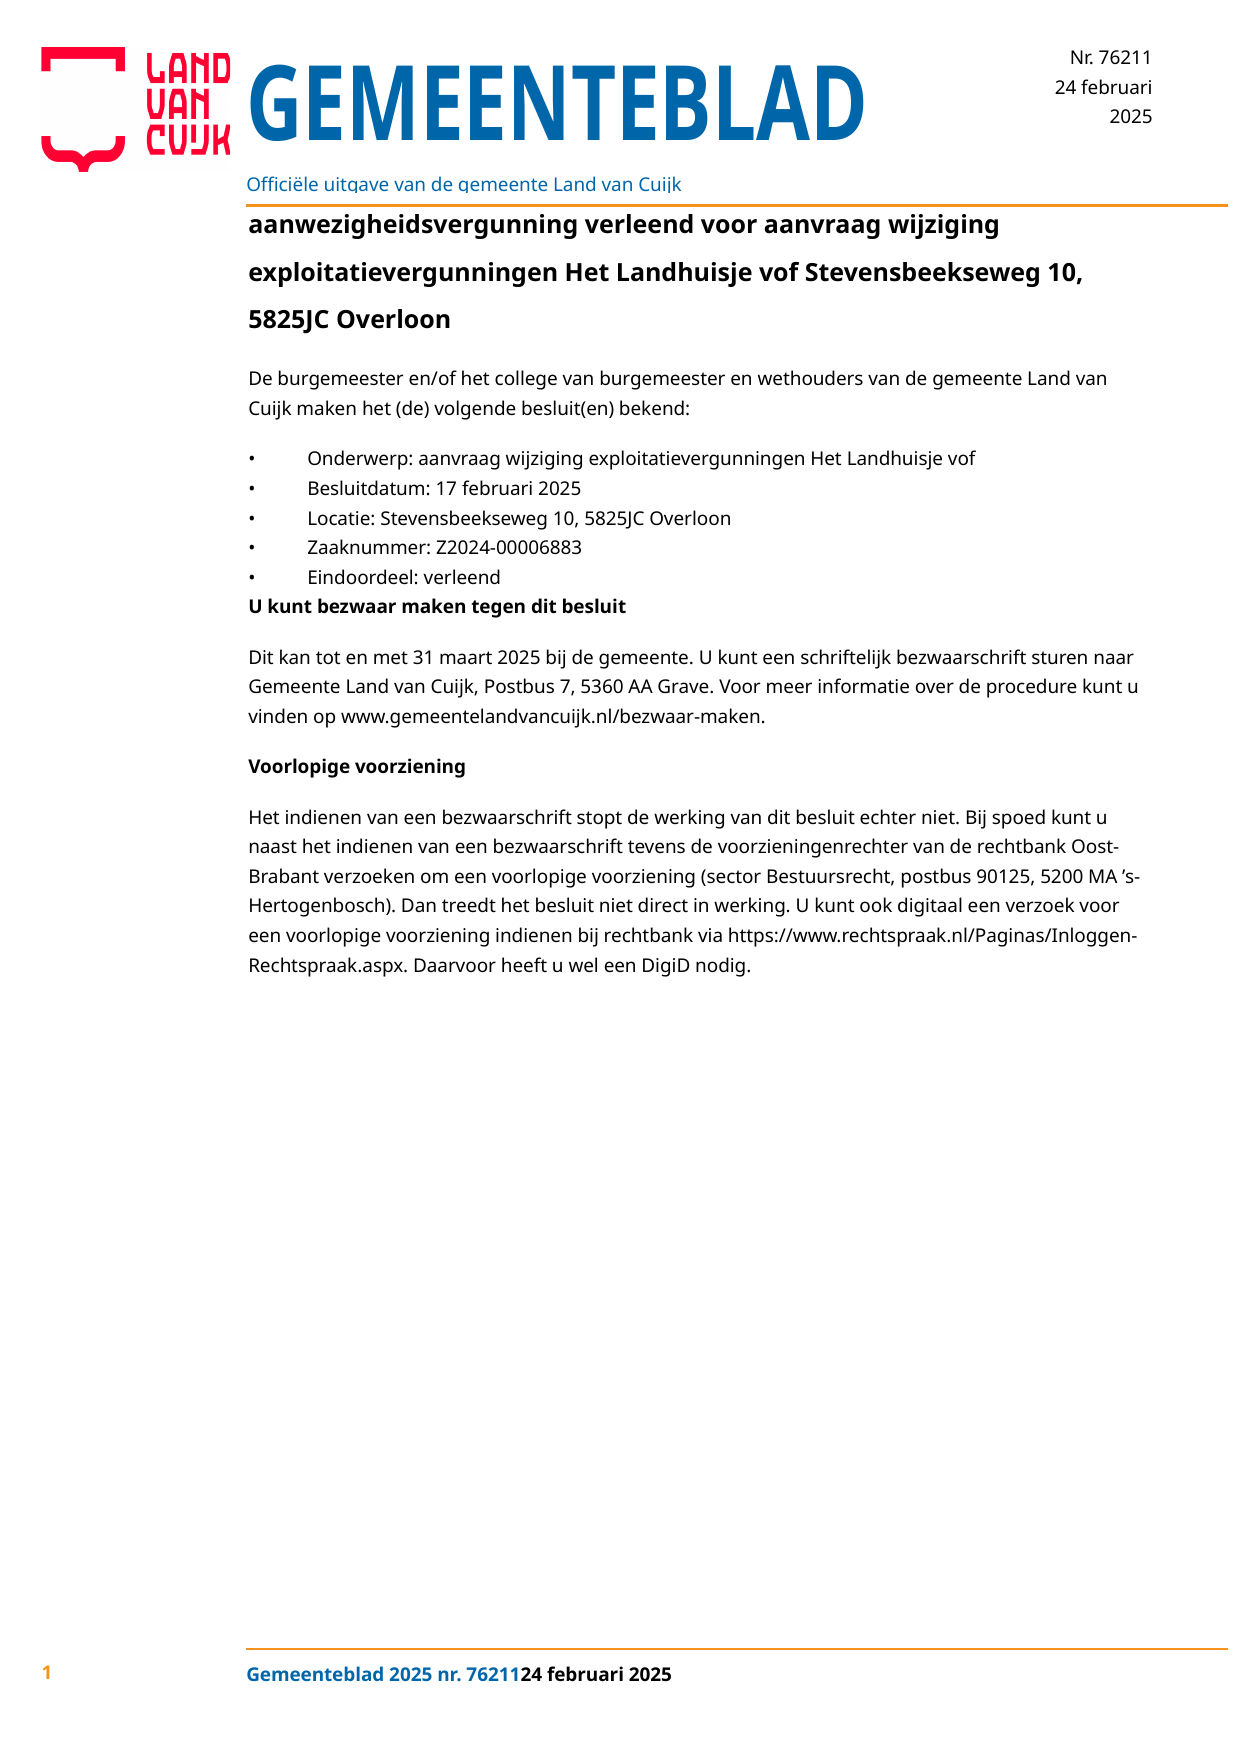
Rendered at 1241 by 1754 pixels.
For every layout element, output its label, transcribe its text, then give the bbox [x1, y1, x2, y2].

list Onderwerp: aanvraag wijziging exploitatievergunningen Het Landhuisje vof [248, 446, 1152, 471]
text Dit kan tot en met 31 maart 2025 bij de gemeente. U kunt een schriftelijk bezwaarschrift sturen naar Gemeente Land van Cuijk, Postbus 7, 5360 AA Grave. Voor meer informatie over de procedure kunt u vinden op www.gemeentelandvancuijk.nl/bezwaar-maken. [248, 644, 1152, 729]
text De burgemeester en/of het college van burgemeester en wethouders van de gemeente Land van Cuijk maken het (de) volgende besluit(en) bekend: [248, 366, 1152, 421]
list Locatie: Stevensbeekseweg 10, 5825JC Overloon [248, 505, 1152, 530]
picture [41, 47, 231, 172]
list Eindoordeel: verleend [248, 564, 1152, 589]
text Het indienen van een bezwaarschrift stopt de werking van dit besluit echter niet. Bij spoed kunt u naast het indienen van een bezwaarschrift tevens de voorzieningenrechter van de rechtbank Oost-Brabant verzoeken om een voorlopige voorziening (sector Bestuursrecht, postbus 90125, 5200 MA ’s-Hertogenbosch). Dan treedt het besluit niet direct in werking. U kunt ook digitaal een verzoek voor een voorlopige voorziening indienen bij rechtbank via https://www.rechtspraak.nl/Paginas/Inloggen-Rechtspraak.aspx. Daarvoor heeft u wel een DigiD nodig. [248, 804, 1152, 977]
list Zaaknummer: Z2024-00006883 [248, 534, 1152, 560]
text aanwezigheidsvergunning verleend voor aanvraag wijziging exploitatievergunningen Het Landhuisje vof Stevensbeekseweg 10, 5825JC Overloon [248, 207, 1152, 336]
list Besluitdatum: 17 februari 2025 [248, 475, 1152, 501]
text U kunt bezwaar maken tegen dit besluit [248, 593, 1152, 619]
text Voorlopige voorziening [248, 753, 1152, 779]
